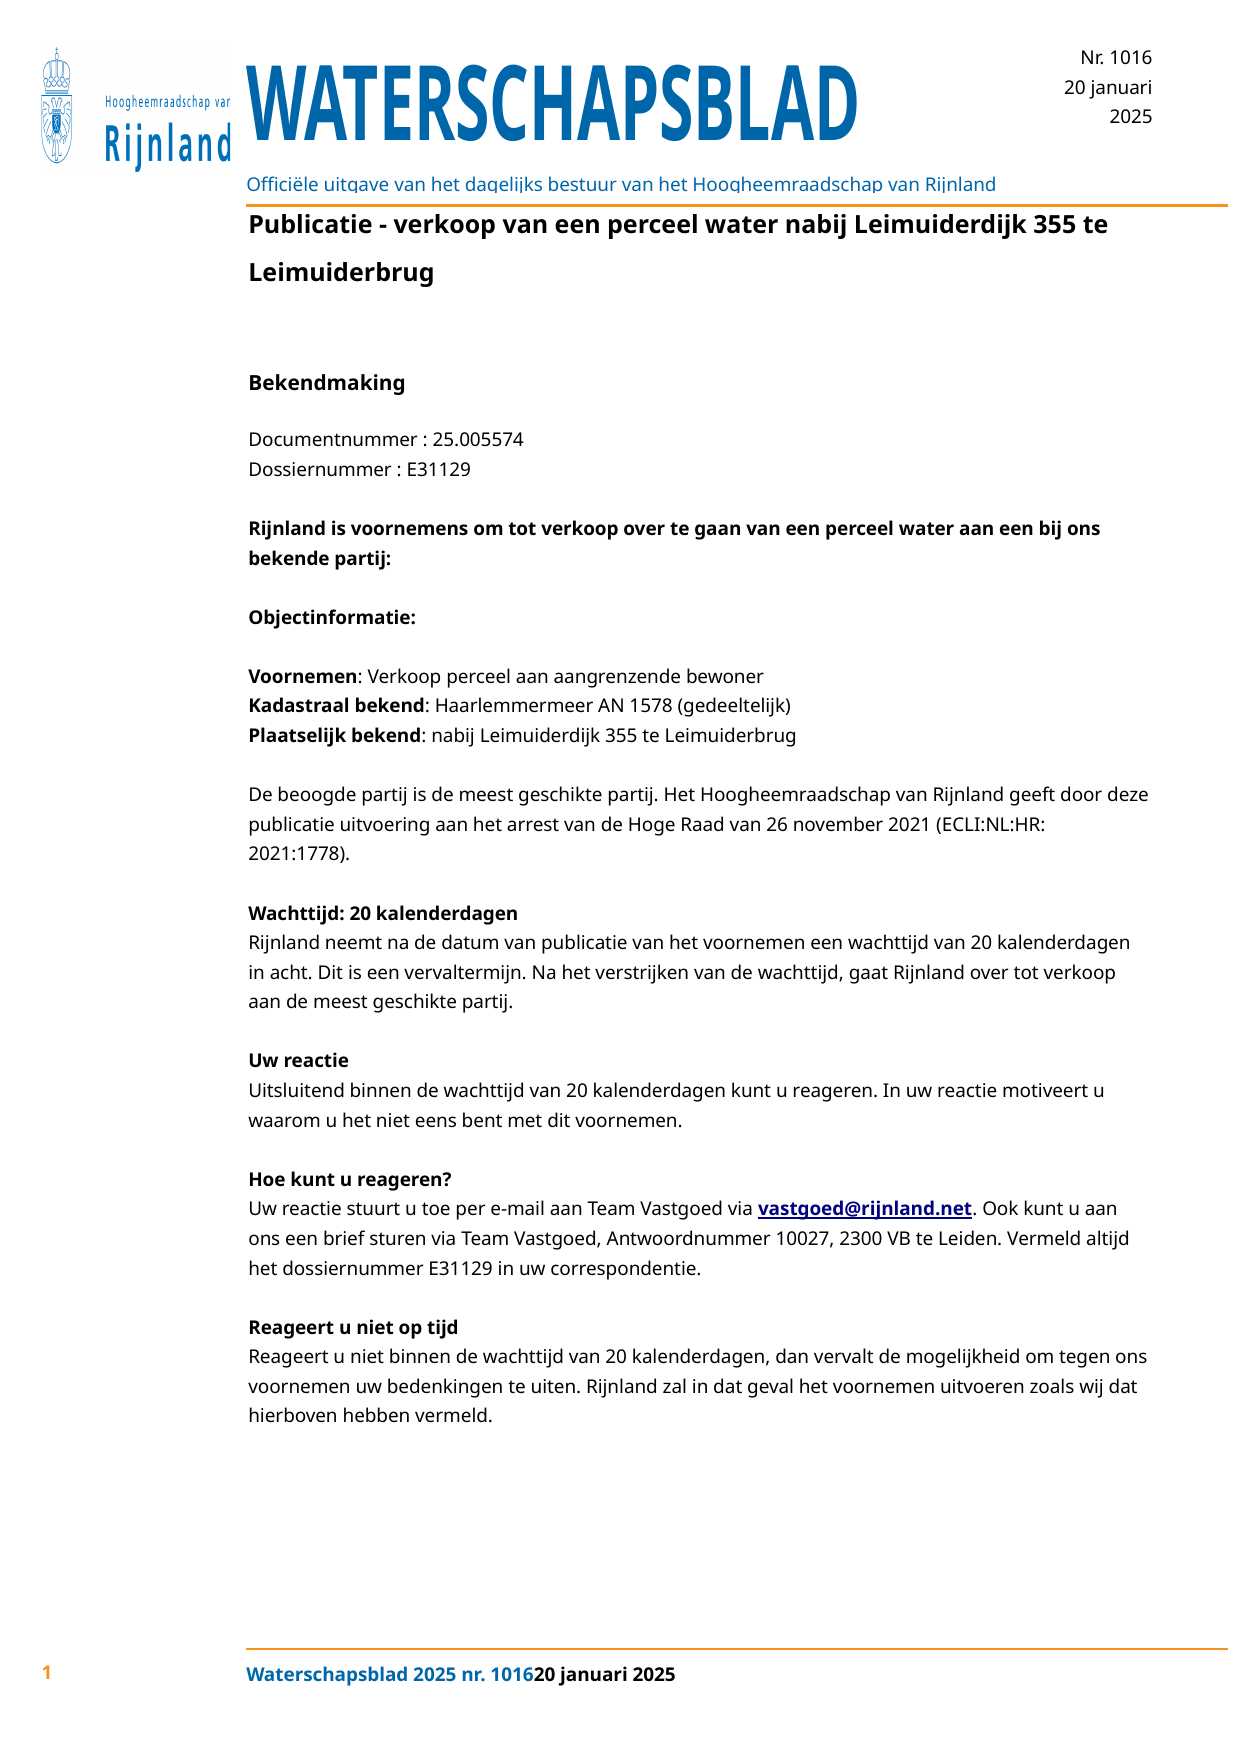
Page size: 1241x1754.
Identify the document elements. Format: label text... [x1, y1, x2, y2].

text Reageert u niet binnen de wachttijd van 20 kalenderdagen, dan vervalt de mogelijkheid om tegen ons voornemen uw bedenkingen te uiten. Rijnland zal in dat geval het voornemen uitvoeren zoals wij dat hierboven hebben vermeld. [248, 1343, 1152, 1428]
picture [41, 47, 231, 172]
text Objectinformatie: [248, 604, 1152, 629]
text Reageert u niet op tijd [248, 1314, 1152, 1339]
text Hoe kunt u reageren? [248, 1166, 1152, 1192]
text Bekendmaking [248, 368, 1152, 397]
text Uw reactie [248, 1048, 1152, 1073]
text Wachttijd: 20 kalenderdagen [248, 900, 1152, 925]
text Rijnland is voornemens om tot verkoop over te gaan van een perceel water aan een bij ons bekende partij: [248, 515, 1152, 570]
text Publicatie - verkoop van een perceel water nabij Leimuiderdijk 355 te Leimuiderbrug [248, 207, 1152, 288]
text Kadastraal bekend: Haarlemmermeer AN 1578 (gedeeltelijk) [248, 693, 1152, 718]
text Voornemen: Verkoop perceel aan aangrenzende bewoner [248, 663, 1152, 689]
text Dossiernummer : E31129 [248, 456, 1152, 482]
text Plaatselijk bekend: nabij Leimuiderdijk 355 te Leimuiderbrug [248, 722, 1152, 748]
text Rijnland neemt na de datum van publicatie van het voornemen een wachttijd van 20 kalenderdagen in acht. Dit is een vervaltermijn. Na het verstrijken van de wachttijd, gaat Rijnland over tot verkoop aan de meest geschikte partij. [248, 929, 1152, 1014]
text De beoogde partij is de meest geschikte partij. Het Hoogheemraadschap van Rijnland geeft door deze publicatie uitvoering aan het arrest van de Hoge Raad van 26 november 2021 (ECLI:NL:HR: 2021:1778). [248, 781, 1152, 866]
text Documentnummer : 25.005574 [248, 426, 1152, 452]
text Uitsluitend binnen de wachttijd van 20 kalenderdagen kunt u reageren. In uw reactie motiveert u waarom u het niet eens bent met dit voornemen. [248, 1077, 1152, 1132]
text Uw reactie stuurt u toe per e-mail aan Team Vastgoed via vastgoed@rijnland.net. Ook kunt u aan ons een brief sturen via Team Vastgoed, Antwoordnummer 10027, 2300 VB te Leiden. Vermeld altijd het dossiernummer E31129 in uw correspondentie. [248, 1196, 1152, 1280]
